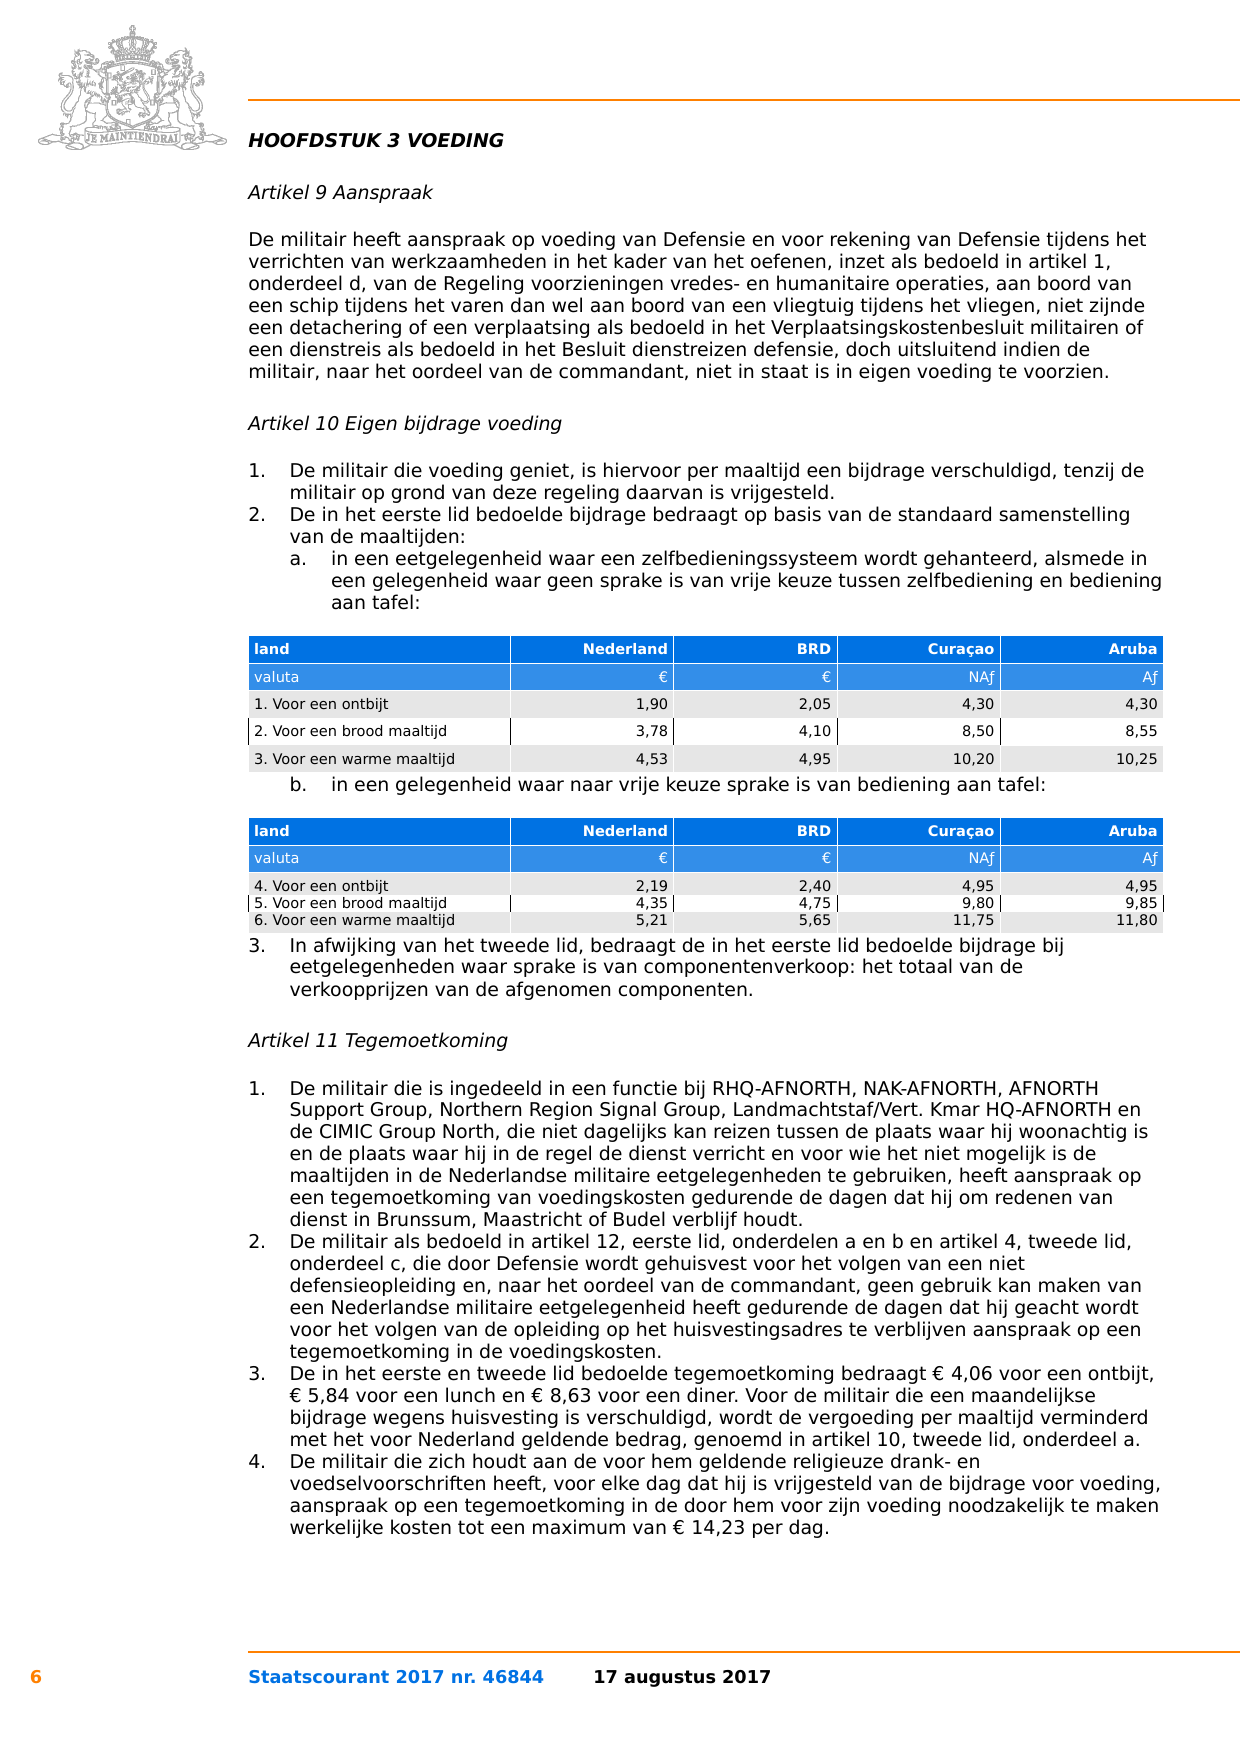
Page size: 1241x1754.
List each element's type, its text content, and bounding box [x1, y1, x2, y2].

subtitle Artikel 11 Tegemoetkoming [248, 1030, 1163, 1052]
table_cell valuta [249, 664, 510, 690]
table_cell 2. Voor een brood maaltijd [249, 718, 510, 745]
table_header Curaçao [838, 636, 1000, 663]
text b. in een gelegenheid waar naar vrije keuze sprake is van bediening aan tafel: [289, 774, 1163, 795]
table_cell 4,95 [674, 745, 837, 772]
table_cell 2,05 [674, 691, 837, 718]
text 4. De militair die zich houdt aan de voor hem geldende religieuze drank- en voedselvoorschriften heeft, voor elke dag dat hij is vrijgesteld van de bijdrage voor voeding, aanspraak op een tegemoetkoming in de door hem voor zijn voeding noodzakelijk te maken werkelijke kosten tot een maximum van € 14,23 per dag. [248, 1451, 1163, 1539]
text 3. In afwijking van het tweede lid, bedraagt de in het eerste lid bedoelde bijdrage bij eetgelegenheden waar sprake is van componentenverkoop: het totaal van de verkoopprijzen van de afgenomen componenten. [248, 935, 1163, 1000]
table_header BRD [674, 636, 837, 663]
table_cell 10,25 [1001, 746, 1163, 772]
table_cell 11,75 [838, 912, 1000, 933]
table_cell 3,78 [511, 718, 673, 745]
subtitle Artikel 9 Aanspraak [248, 182, 1163, 204]
text a. in een eetgelegenheid waar een zelfbedieningssysteem wordt gehanteerd, alsmede in een gelegenheid waar geen sprake is van vrije keuze tussen zelfbediening en bediening aan tafel: [289, 548, 1163, 613]
table_cell 4,35 [511, 895, 673, 912]
table_header Curaçao [838, 818, 1000, 845]
table_cell 4,75 [674, 895, 837, 912]
table_cell 9,85 [1001, 895, 1163, 912]
table_cell Aƒ [1001, 846, 1163, 872]
subtitle HOOFDSTUK 3 VOEDING [248, 130, 1163, 152]
table_cell 1. Voor een ontbijt [249, 691, 510, 718]
table_cell 8,50 [838, 718, 1000, 745]
text 2. De militair als bedoeld in artikel 12, eerste lid, onderdelen a en b en artikel 4, tweede lid, onderdeel c, die door Defensie wordt gehuisvest voor het volgen van een niet defensieopleiding en, naar het oordeel van de commandant, geen gebruik kan maken van een Nederlandse militaire eetgelegenheid heeft gedurende de dagen dat hij geacht wordt voor het volgen van de opleiding op het huisvestingsadres te verblijven aanspraak op een tegemoetkoming in de voedingskosten. [248, 1231, 1163, 1363]
text 1. De militair die is ingedeeld in een functie bij RHQ-AFNORTH, NAK-AFNORTH, AFNORTH Support Group, Northern Region Signal Group, Landmachtstaf/Vert. Kmar HQ-AFNORTH en de CIMIC Group North, die niet dagelijks kan reizen tussen de plaats waar hij woonachtig is en de plaats waar hij in de regel de dienst verricht en voor wie het niet mogelijk is de maaltijden in de Nederlandse militaire eetgelegenheden te gebruiken, heeft aanspraak op een tegemoetkoming van voedingskosten gedurende de dagen dat hij om redenen van dienst in Brunssum, Maastricht of Budel verblijf houdt. [248, 1077, 1163, 1231]
table_cell € [674, 664, 837, 690]
text De militair heeft aanspraak op voeding van Defensie en voor rekening van Defensie tijdens het verrichten van werkzaamheden in het kader van het oefenen, inzet als bedoeld in artikel 1, onderdeel d, van de Regeling voorzieningen vredes- en humanitaire operaties, aan boord van een schip tijdens het varen dan wel aan boord van een vliegtuig tijdens het vliegen, niet zijnde een detachering of een verplaatsing als bedoeld in het Verplaatsingskostenbesluit militairen of een dienstreis als bedoeld in het Besluit dienstreizen defensie, doch uitsluitend indien de militair, naar het oordeel van de commandant, niet in staat is in eigen voeding te voorzien. [248, 229, 1163, 383]
table_header Nederland [511, 636, 673, 663]
table_cell € [674, 846, 837, 872]
table_cell 5. Voor een brood maaltijd [249, 895, 510, 912]
table_header Aruba [1001, 818, 1163, 845]
table_cell 2,40 [674, 873, 837, 895]
subtitle Artikel 10 Eigen bijdrage voeding [248, 413, 1163, 435]
table_cell NAƒ [838, 846, 1000, 872]
table_cell 3. Voor een warme maaltijd [249, 745, 510, 772]
table_header Nederland [511, 818, 673, 845]
picture [38, 25, 227, 150]
table_cell 5,65 [674, 912, 837, 933]
table_cell 4,53 [511, 745, 673, 772]
table_cell NAƒ [838, 664, 1000, 690]
text 2. De in het eerste lid bedoelde bijdrage bedraagt op basis van de standaard samenstelling van de maaltijden: [248, 504, 1163, 548]
table_cell Aƒ [1001, 664, 1163, 690]
table_cell 1,90 [511, 691, 673, 718]
table_cell 9,80 [838, 895, 1000, 912]
table_cell 8,55 [1001, 719, 1163, 745]
text 3. De in het eerste en tweede lid bedoelde tegemoetkoming bedraagt € 4,06 voor een ontbijt, € 5,84 voor een lunch en € 8,63 voor een diner. Voor de militair die een maandelijkse bijdrage wegens huisvesting is verschuldigd, wordt de vergoeding per maaltijd verminderd met het voor Nederland geldende bedrag, genoemd in artikel 10, tweede lid, onderdeel a. [248, 1363, 1163, 1451]
table_cell 2,19 [511, 873, 673, 895]
table_cell 4,30 [1001, 691, 1163, 718]
table_cell 11,80 [1001, 912, 1163, 933]
table_cell 10,20 [838, 745, 1000, 772]
table_cell 4,30 [838, 691, 1000, 718]
table_cell € [511, 846, 673, 872]
table_cell 6. Voor een warme maaltijd [249, 912, 510, 933]
text 1. De militair die voeding geniet, is hiervoor per maaltijd een bijdrage verschuldigd, tenzij de militair op grond van deze regeling daarvan is vrijgesteld. [248, 460, 1163, 504]
table_cell 4,95 [1001, 873, 1163, 895]
table_header land [249, 818, 510, 845]
table_cell 4,95 [838, 873, 1000, 895]
table_cell 5,21 [511, 912, 673, 933]
table_header land [249, 636, 510, 663]
table_header BRD [674, 818, 837, 845]
table_cell 4,10 [674, 718, 837, 745]
table_cell valuta [249, 846, 510, 872]
table_cell 4. Voor een ontbijt [249, 873, 510, 895]
table_header Aruba [1001, 636, 1163, 663]
table_cell € [511, 664, 673, 690]
